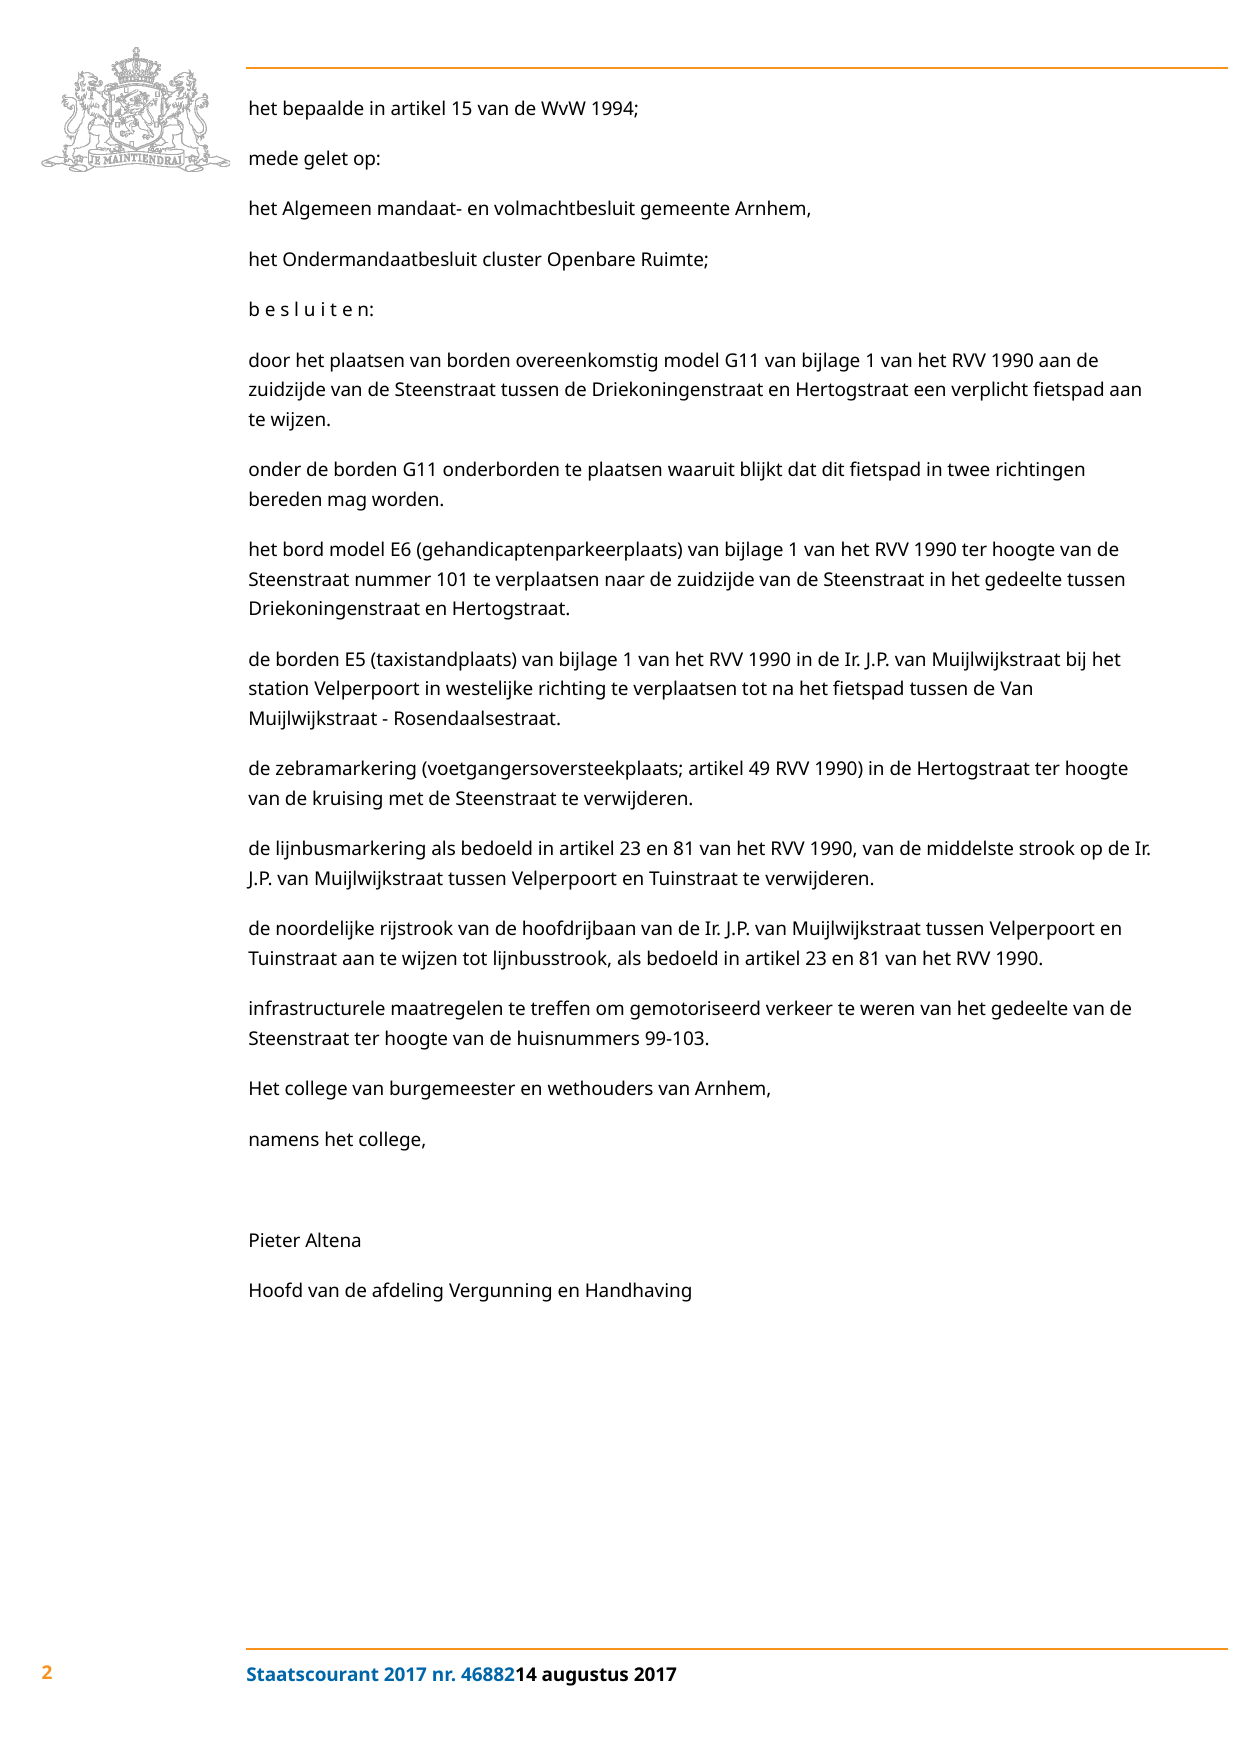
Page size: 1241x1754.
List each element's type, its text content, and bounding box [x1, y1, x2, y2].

text de lijnbusmarkering als bedoeld in artikel 23 en 81 van het RVV 1990, van de middelste strook op de Ir. J.P. van Muijlwijkstraat tussen Velperpoort en Tuinstraat te verwijderen. [248, 836, 1152, 891]
text het Algemeen mandaat- en volmachtbesluit gemeente Arnhem, [248, 196, 1152, 221]
text het bord model E6 (gehandicaptenparkeerplaats) van bijlage 1 van het RVV 1990 ter hoogte van de Steenstraat nummer 101 te verplaatsen naar de zuidzijde van de Steenstraat in het gedeelte tussen Driekoningenstraat en Hertogstraat. [248, 536, 1152, 621]
text het bepaalde in artikel 15 van de WvW 1994; [248, 95, 1152, 121]
text infrastructurele maatregelen te treffen om gemotoriseerd verkeer te weren van het gedeelte van de Steenstraat ter hoogte van de huisnummers 99-103. [248, 996, 1152, 1051]
text b e s l u i t e n: [248, 296, 1152, 322]
text het Ondermandaatbesluit cluster Openbare Ruimte; [248, 246, 1152, 272]
text Het college van burgemeester en wethouders van Arnhem, [248, 1076, 1152, 1101]
text door het plaatsen van borden overeenkomstig model G11 van bijlage 1 van het RVV 1990 aan de zuidzijde van de Steenstraat tussen de Driekoningenstraat en Hertogstraat een verplicht fietspad aan te wijzen. [248, 347, 1152, 432]
text de noordelijke rijstrook van de hoofdrijbaan van de Ir. J.P. van Muijlwijkstraat tussen Velperpoort en Tuinstraat aan te wijzen tot lijnbusstrook, als bedoeld in artikel 23 en 81 van het RVV 1990. [248, 916, 1152, 971]
text de borden E5 (taxistandplaats) van bijlage 1 van het RVV 1990 in de Ir. J.P. van Muijlwijkstraat bij het station Velperpoort in westelijke richting te verplaatsen tot na het fietspad tussen de Van Muijlwijkstraat - Rosendaalsestraat. [248, 646, 1152, 731]
text namens het college, [248, 1126, 1152, 1152]
picture [41, 47, 231, 172]
text de zebramarkering (voetgangersoversteekplaats; artikel 49 RVV 1990) in de Hertogstraat ter hoogte van de kruising met de Steenstraat te verwijderen. [248, 756, 1152, 811]
text mede gelet op: [248, 145, 1152, 171]
text Hoofd van de afdeling Vergunning en Handhaving [248, 1277, 1152, 1303]
text onder de borden G11 onderborden te plaatsen waaruit blijkt dat dit fietspad in twee richtingen bereden mag worden. [248, 456, 1152, 512]
text Pieter Altena [248, 1227, 1152, 1253]
